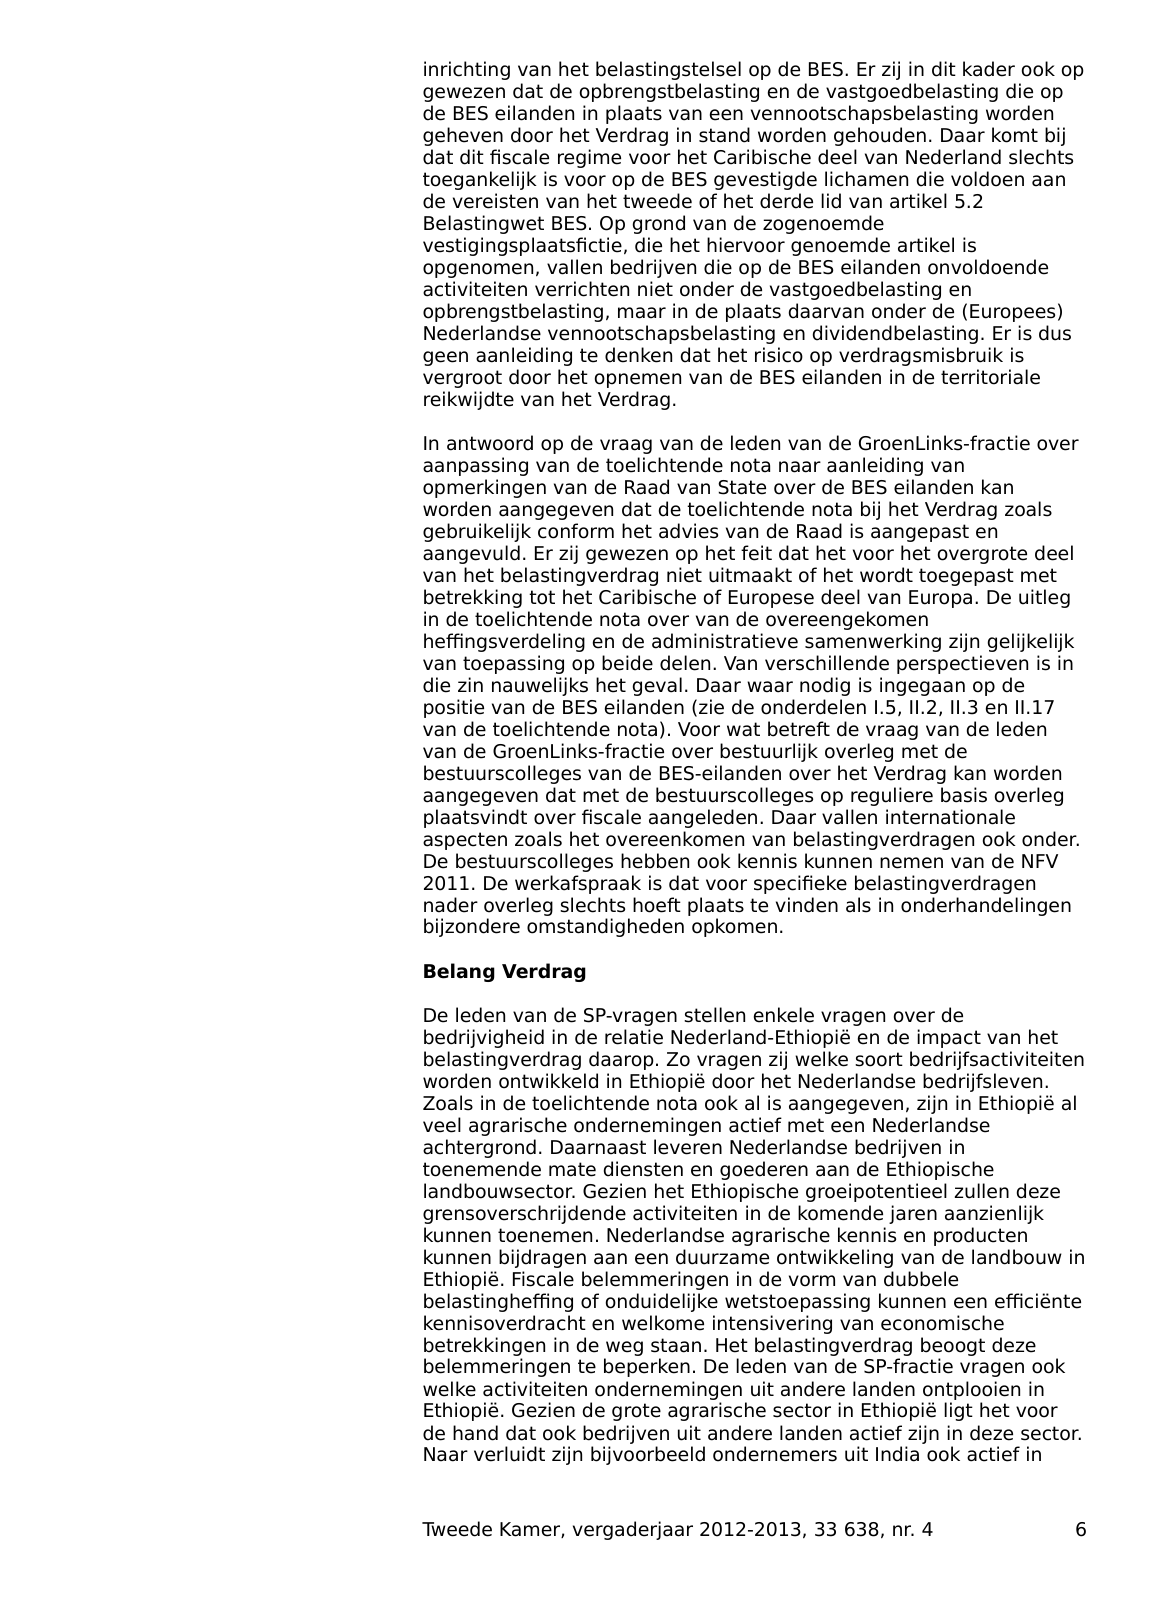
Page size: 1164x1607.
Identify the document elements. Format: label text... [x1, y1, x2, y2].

subtitle Belang Verdrag [422, 961, 1087, 983]
text De leden van de SP-vragen stellen enkele vragen over de bedrijvigheid in de relatie Nederland-Ethiopië en de impact van het belastingverdrag daarop. Zo vragen zij welke soort bedrijfsactiviteiten worden ontwikkeld in Ethiopië door het Nederlandse bedrijfsleven. Zoals in de toelichtende nota ook al is aangegeven, zijn in Ethiopië al veel agrarische ondernemingen actief met een Nederlandse achtergrond. Daarnaast leveren Nederlandse bedrijven in toenemende mate diensten en goederen aan de Ethiopische landbouwsector. Gezien het Ethiopische groeipotentieel zullen deze grensoverschrijdende activiteiten in de komende jaren aanzienlijk kunnen toenemen. Nederlandse agrarische kennis en producten kunnen bijdragen aan een duurzame ontwikkeling van de landbouw in Ethiopië. Fiscale belemmeringen in de vorm van dubbele belastingheffing of onduidelijke wetstoepassing kunnen een efficiënte kennisoverdracht en welkome intensivering van economische betrekkingen in de weg staan. Het belastingverdrag beoogt deze belemmeringen te beperken. De leden van de SP-fractie vragen ook welke activiteiten ondernemingen uit andere landen ontplooien in Ethiopië. Gezien de grote agrarische sector in Ethiopië ligt het voor de hand dat ook bedrijven uit andere landen actief zijn in deze sector. Naar verluidt zijn bijvoorbeeld ondernemers uit India ook actief in [422, 1005, 1087, 1466]
text inrichting van het belastingstelsel op de BES. Er zij in dit kader ook op gewezen dat de opbrengstbelasting en de vastgoedbelasting die op de BES eilanden in plaats van een vennootschapsbelasting worden geheven door het Verdrag in stand worden gehouden. Daar komt bij dat dit fiscale regime voor het Caribische deel van Nederland slechts toegankelijk is voor op de BES gevestigde lichamen die voldoen aan de vereisten van het tweede of het derde lid van artikel 5.2 Belastingwet BES. Op grond van de zogenoemde vestigingsplaatsfictie, die het hiervoor genoemde artikel is opgenomen, vallen bedrijven die op de BES eilanden onvoldoende activiteiten verrichten niet onder de vastgoedbelasting en opbrengstbelasting, maar in de plaats daarvan onder de (Europees) Nederlandse vennootschapsbelasting en dividendbelasting. Er is dus geen aanleiding te denken dat het risico op verdragsmisbruik is vergroot door het opnemen van de BES eilanden in de territoriale reikwijdte van het Verdrag. [422, 59, 1087, 411]
text In antwoord op de vraag van de leden van de GroenLinks-fractie over aanpassing van de toelichtende nota naar aanleiding van opmerkingen van de Raad van State over de BES eilanden kan worden aangegeven dat de toelichtende nota bij het Verdrag zoals gebruikelijk conform het advies van de Raad is aangepast en aangevuld. Er zij gewezen op het feit dat het voor het overgrote deel van het belastingverdrag niet uitmaakt of het wordt toegepast met betrekking tot het Caribische of Europese deel van Europa. De uitleg in de toelichtende nota over van de overeengekomen heffingsverdeling en de administratieve samenwerking zijn gelijkelijk van toepassing op beide delen. Van verschillende perspectieven is in die zin nauwelijks het geval. Daar waar nodig is ingegaan op de positie van de BES eilanden (zie de onderdelen I.5, II.2, II.3 en II.17 van de toelichtende nota). Voor wat betreft de vraag van de leden van de GroenLinks-fractie over bestuurlijk overleg met de bestuurscolleges van de BES-eilanden over het Verdrag kan worden aangegeven dat met de bestuurscolleges op reguliere basis overleg plaatsvindt over fiscale aangeleden. Daar vallen internationale aspecten zoals het overeenkomen van belastingverdragen ook onder. De bestuurscolleges hebben ook kennis kunnen nemen van de NFV 2011. De werkafspraak is dat voor specifieke belastingverdragen nader overleg slechts hoeft plaats te vinden als in onderhandelingen bijzondere omstandigheden opkomen. [422, 433, 1087, 938]
